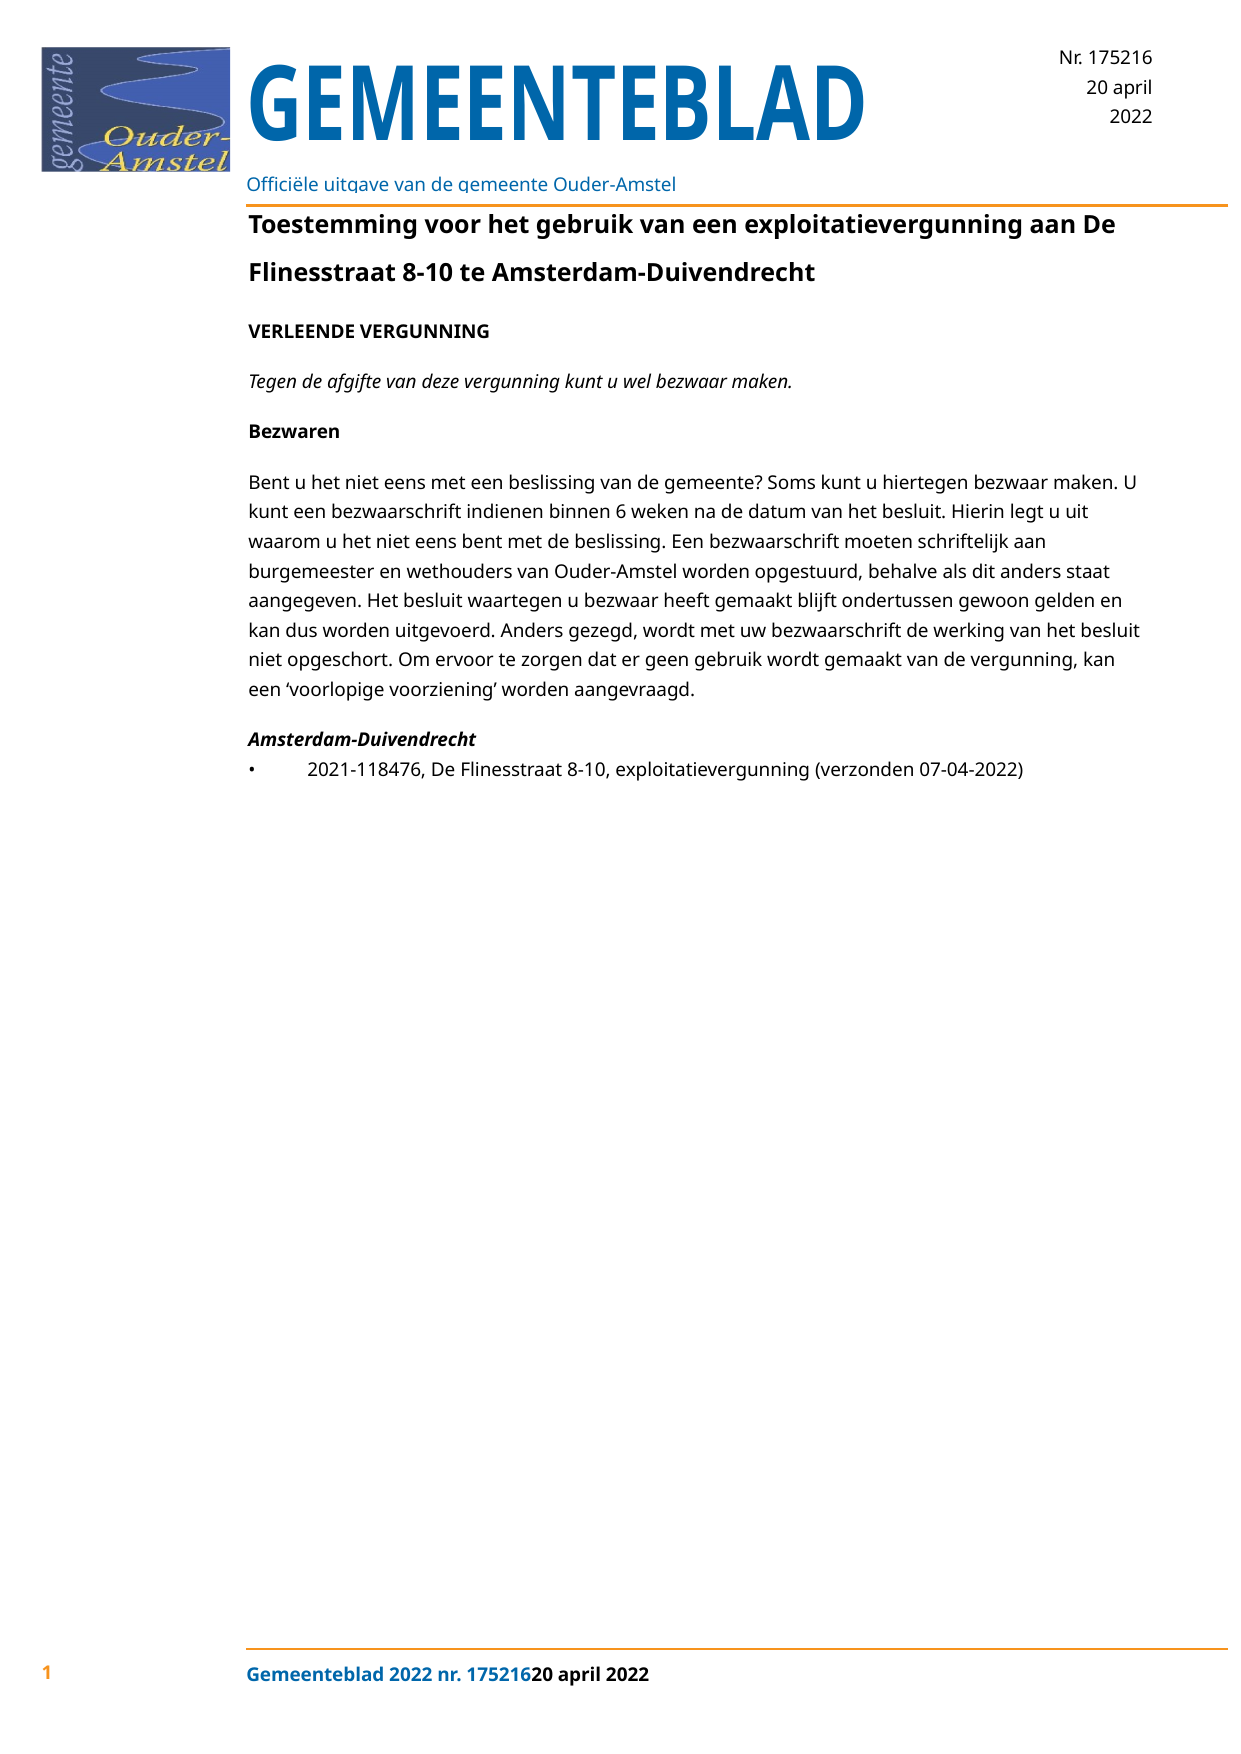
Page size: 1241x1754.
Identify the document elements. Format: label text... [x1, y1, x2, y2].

text Bezwaren [248, 419, 1152, 444]
text VERLEENDE VERGUNNING [248, 318, 1152, 344]
text Toestemming voor het gebruik van een exploitatievergunning aan De Flinesstraat 8-10 te Amsterdam-Duivendrecht [248, 207, 1152, 288]
picture [41, 47, 231, 172]
text Tegen de afgifte van deze vergunning kunt u wel bezwaar maken. [248, 368, 1152, 394]
text Bent u het niet eens met een beslissing van de gemeente? Soms kunt u hiertegen bezwaar maken. U kunt een bezwaarschrift indienen binnen 6 weken na de datum van het besluit. Hierin legt u uit waarom u het niet eens bent met de beslissing. Een bezwaarschrift moeten schriftelijk aan burgemeester en wethouders van Ouder-Amstel worden opgestuurd, behalve als dit anders staat aangegeven. Het besluit waartegen u bezwaar heeft gemaakt blijft ondertussen gewoon gelden en kan dus worden uitgevoerd. Anders gezegd, wordt met uw bezwaarschrift de werking van het besluit niet opgeschort. Om ervoor te zorgen dat er geen gebruik wordt gemaakt van de vergunning, kan een ‘voorlopige voorziening’ worden aangevraagd. [248, 469, 1152, 702]
list 2021-118476, De Flinesstraat 8-10, exploitatievergunning (verzonden 07-04-2022) [248, 756, 1152, 782]
text Amsterdam-Duivendrecht [248, 727, 1152, 752]
